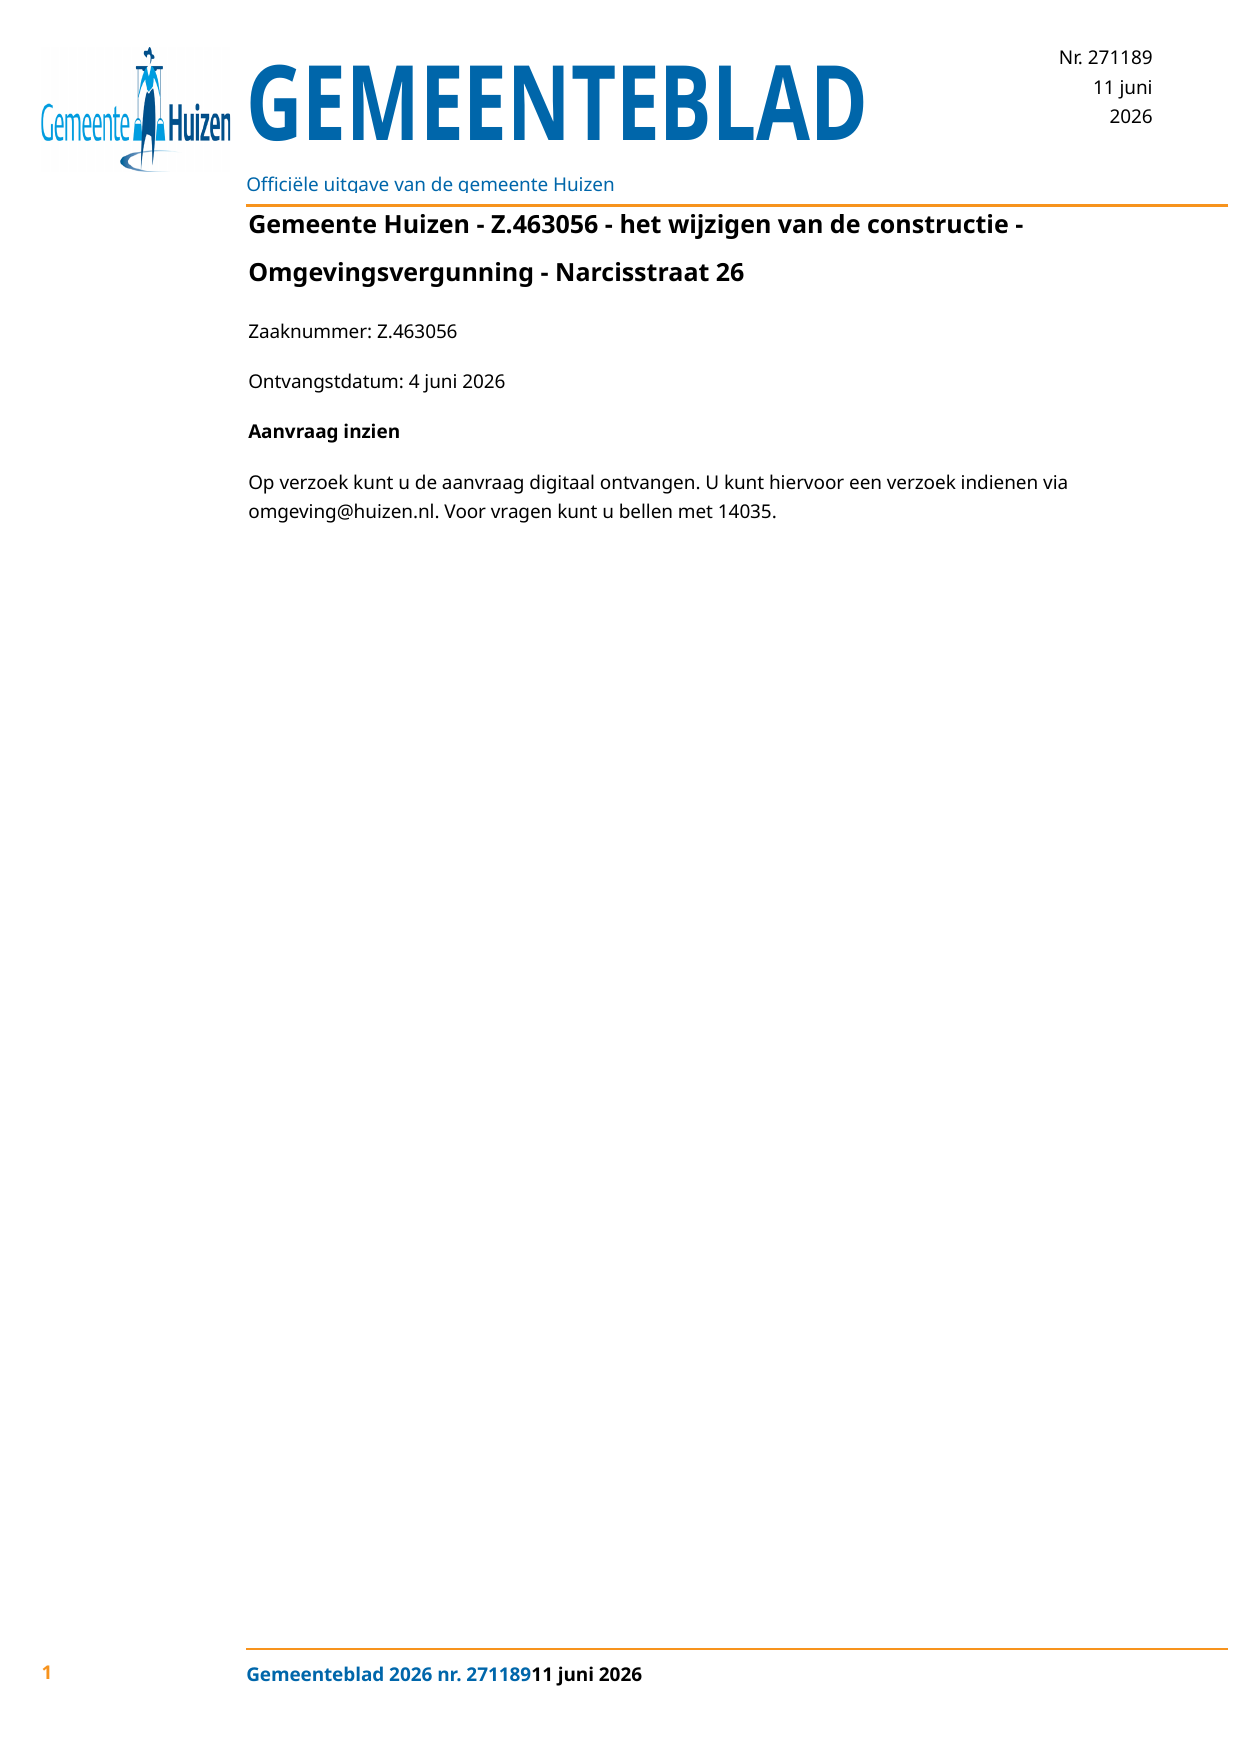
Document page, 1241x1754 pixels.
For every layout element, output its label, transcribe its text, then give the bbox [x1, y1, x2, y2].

text Aanvraag inzien [248, 419, 1152, 444]
text Zaaknummer: Z.463056 [248, 318, 1152, 344]
text Ontvangstdatum: 4 juni 2026 [248, 368, 1152, 394]
text Op verzoek kunt u de aanvraag digitaal ontvangen. U kunt hiervoor een verzoek indienen via omgeving@huizen.nl. Voor vragen kunt u bellen met 14035. [248, 469, 1152, 524]
picture [41, 47, 231, 172]
text Gemeente Huizen - Z.463056 - het wijzigen van de constructie - Omgevingsvergunning - Narcisstraat 26 [248, 207, 1152, 288]
